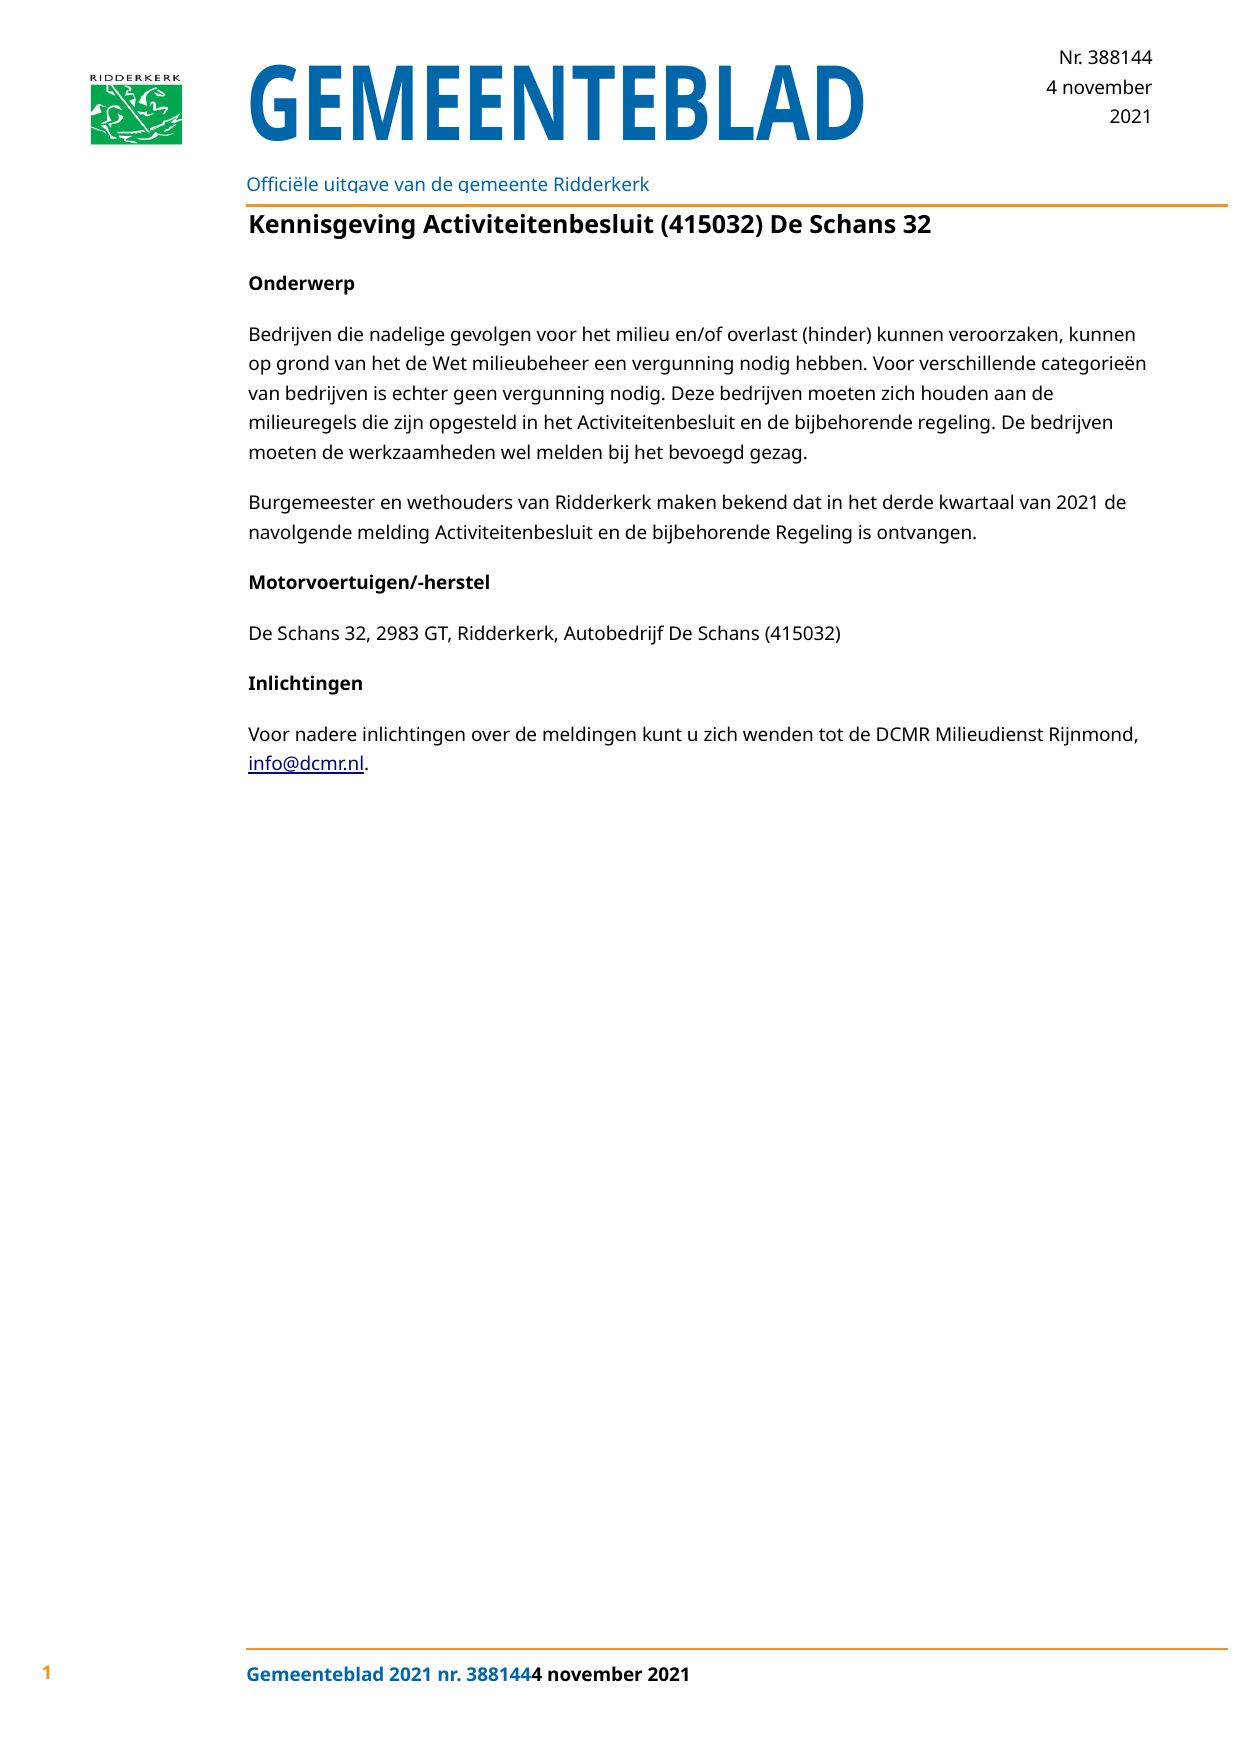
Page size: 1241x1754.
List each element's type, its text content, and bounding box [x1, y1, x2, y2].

text Inlichtingen [248, 670, 1152, 696]
picture [41, 47, 231, 172]
text De Schans 32, 2983 GT, Ridderkerk, Autobedrijf De Schans (415032) [248, 620, 1152, 646]
text Kennisgeving Activiteitenbesluit (415032) De Schans 32 [248, 207, 1152, 241]
text Onderwerp [248, 270, 1152, 296]
text Voor nadere inlichtingen over de meldingen kunt u zich wenden tot de DCMR Milieudienst Rijnmond, info@dcmr.nl. [248, 721, 1152, 776]
text Motorvoertuigen/-herstel [248, 569, 1152, 595]
text Burgemeester en wethouders van Ridderkerk maken bekend dat in het derde kwartaal van 2021 de navolgende melding Activiteitenbesluit en de bijbehorende Regeling is ontvangen. [248, 489, 1152, 545]
text Bedrijven die nadelige gevolgen voor het milieu en/of overlast (hinder) kunnen veroorzaken, kunnen op grond van het de Wet milieubeheer een vergunning nodig hebben. Voor verschillende categorieën van bedrijven is echter geen vergunning nodig. Deze bedrijven moeten zich houden aan de milieuregels die zijn opgesteld in het Activiteitenbesluit en de bijbehorende regeling. De bedrijven moeten de werkzaamheden wel melden bij het bevoegd gezag. [248, 321, 1152, 465]
